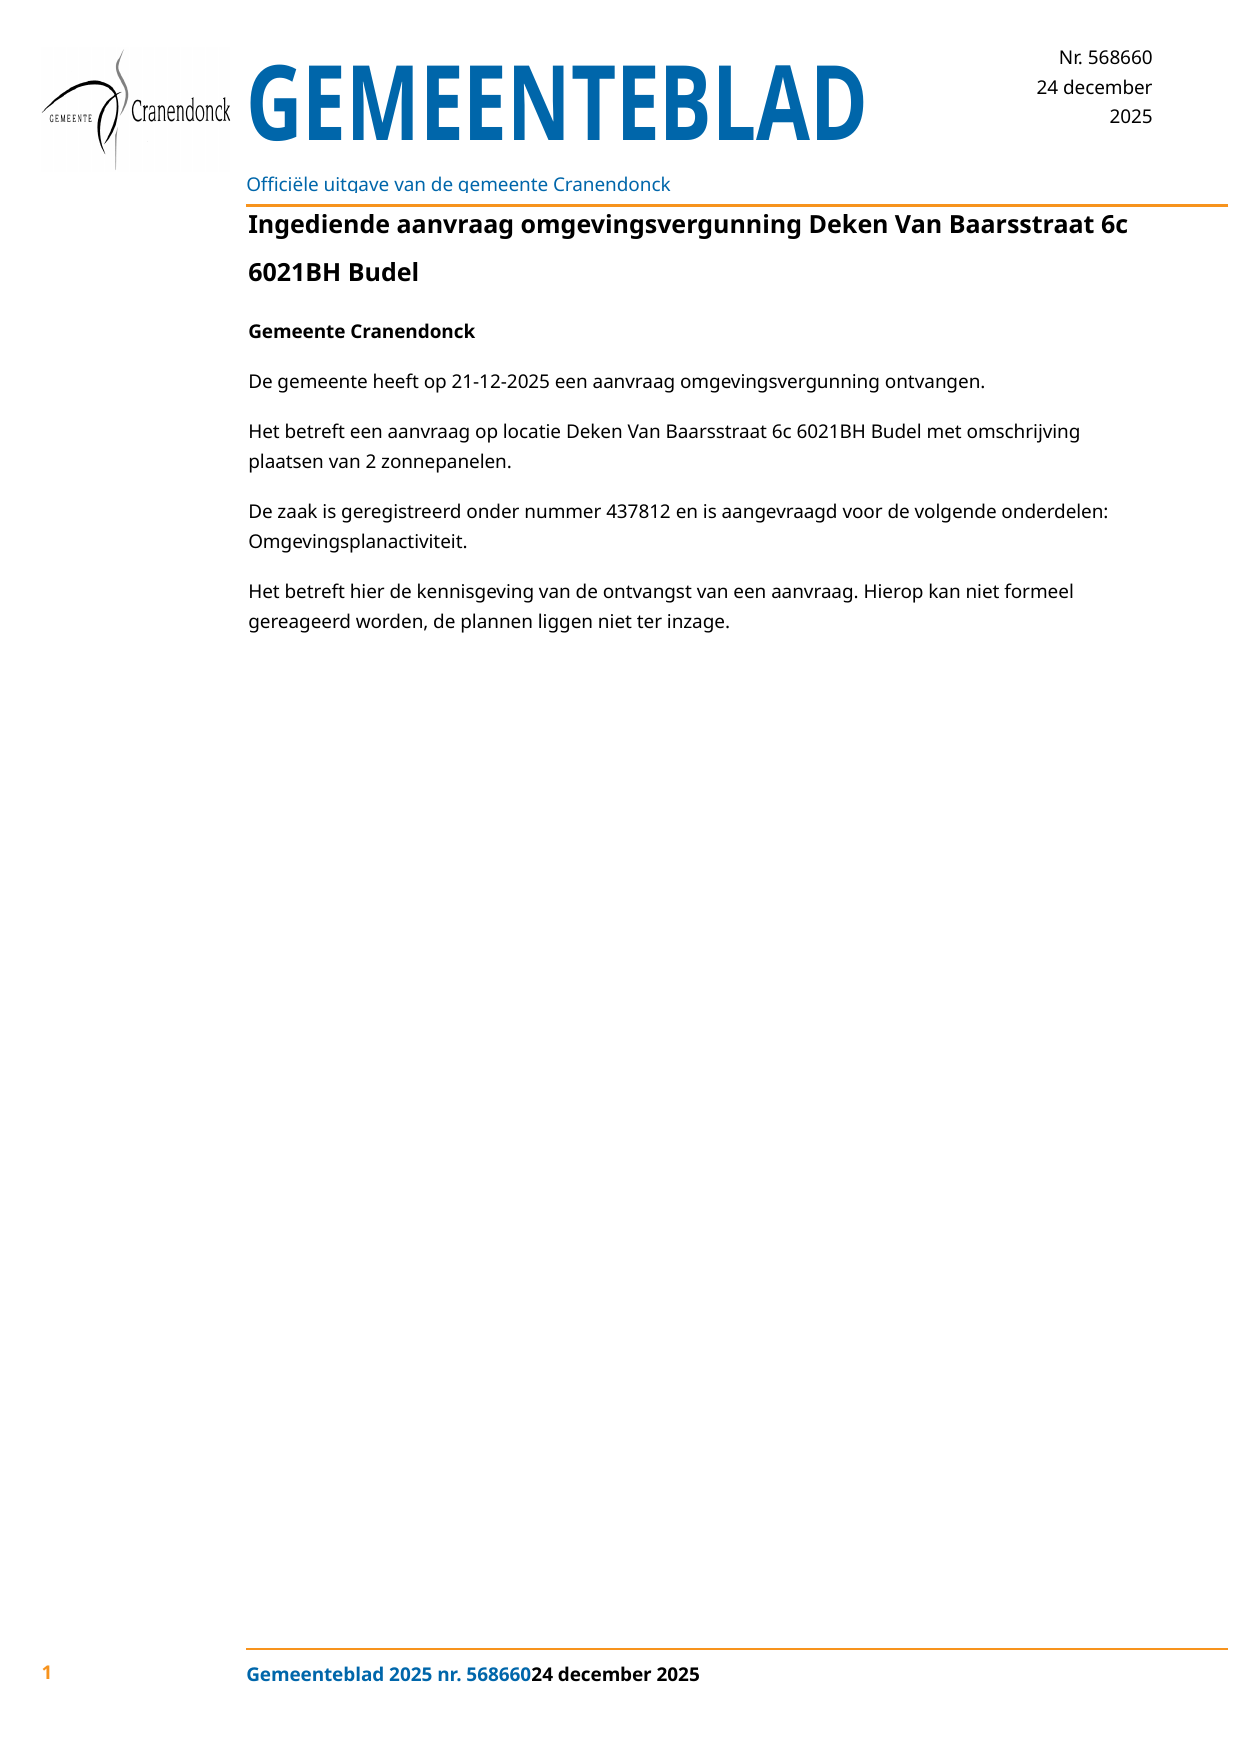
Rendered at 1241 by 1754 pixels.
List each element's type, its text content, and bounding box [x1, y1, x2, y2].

text Het betreft een aanvraag op locatie Deken Van Baarsstraat 6c 6021BH Budel met omschrijving plaatsen van 2 zonnepanelen. [248, 419, 1152, 474]
text Het betreft hier de kennisgeving van de ontvangst van een aanvraag. Hierop kan niet formeel gereageerd worden, de plannen liggen niet ter inzage. [248, 579, 1152, 634]
text De zaak is geregistreerd onder nummer 437812 en is aangevraagd voor de volgende onderdelen: Omgevingsplanactiviteit. [248, 499, 1152, 554]
picture [41, 47, 231, 172]
text Gemeente Cranendonck [248, 318, 1152, 344]
text De gemeente heeft op 21-12-2025 een aanvraag omgevingsvergunning ontvangen. [248, 368, 1152, 394]
text Ingediende aanvraag omgevingsvergunning Deken Van Baarsstraat 6c 6021BH Budel [248, 207, 1152, 288]
